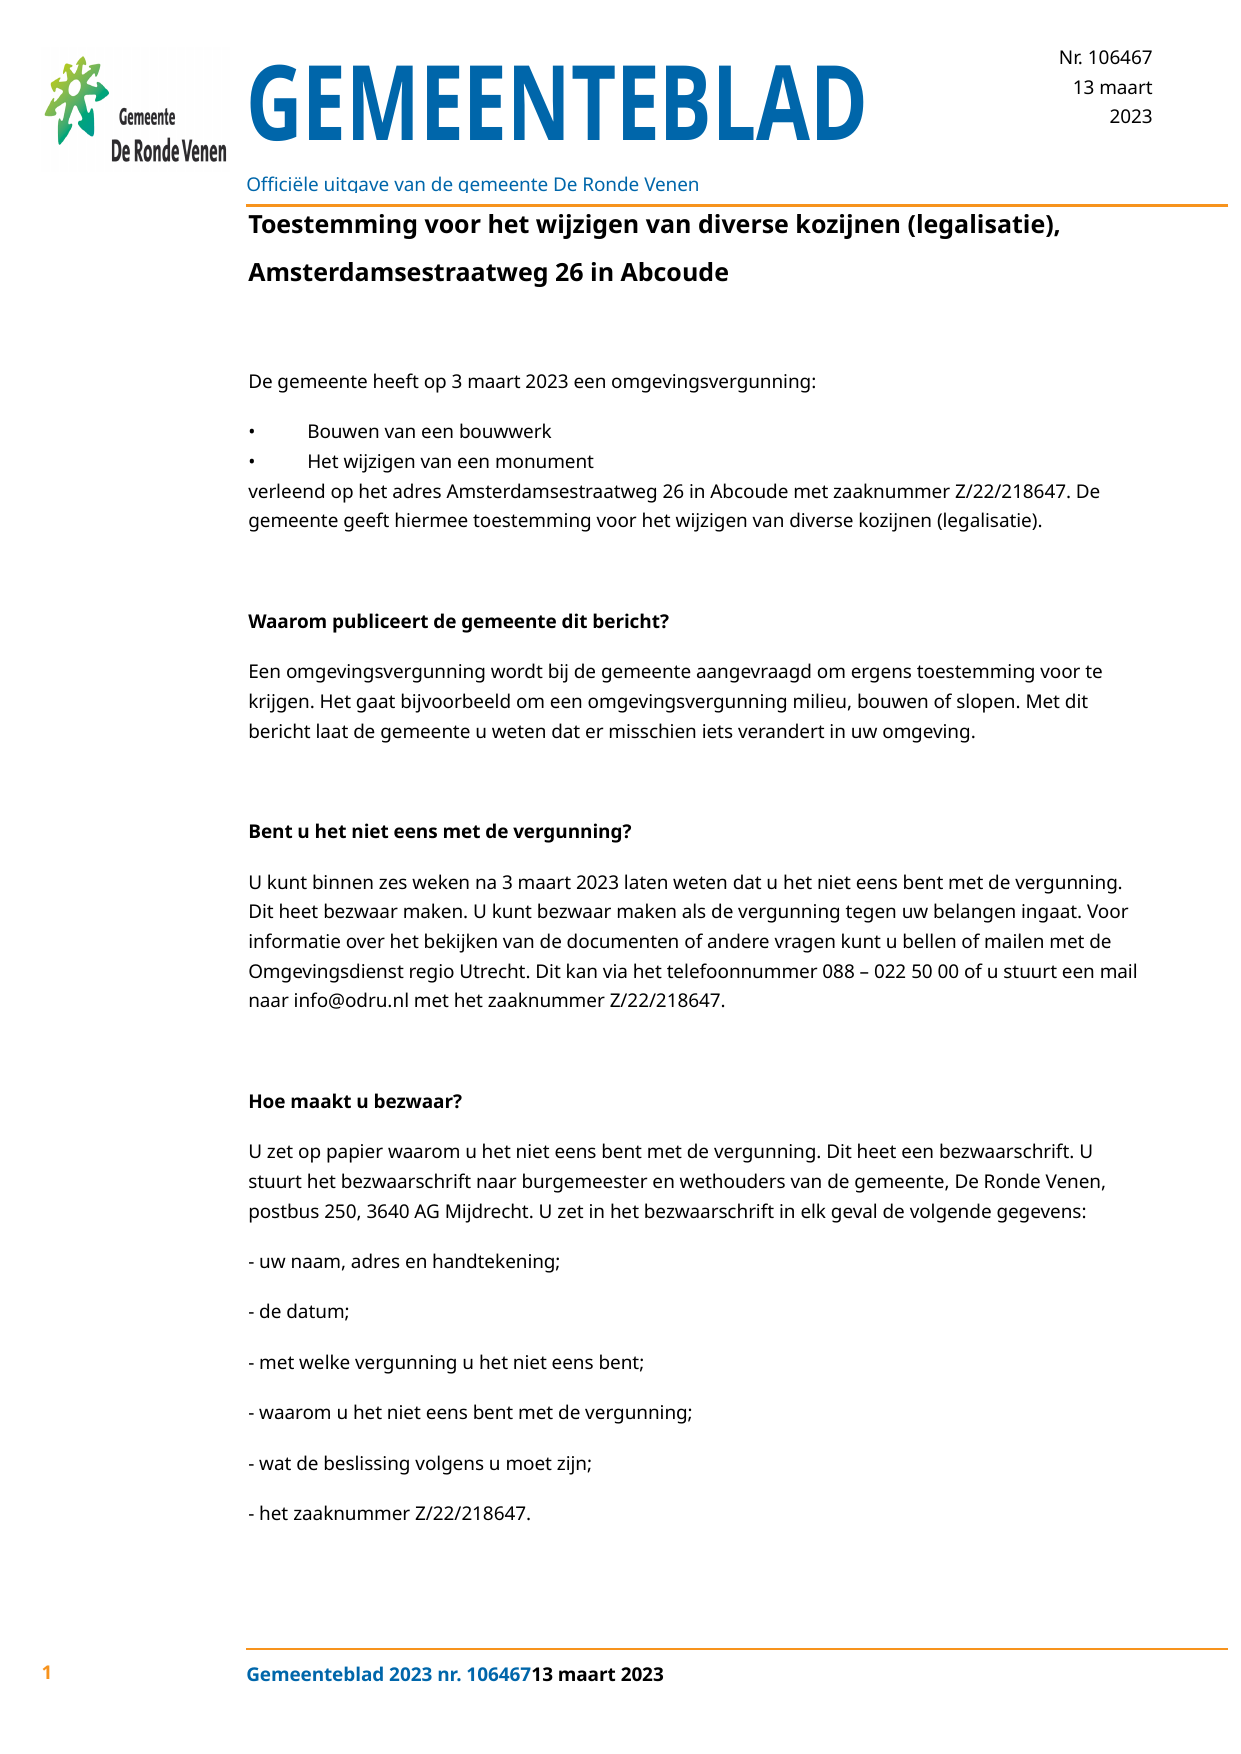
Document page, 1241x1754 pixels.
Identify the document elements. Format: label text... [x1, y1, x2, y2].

text verleend op het adres Amsterdamsestraatweg 26 in Abcoude met zaaknummer Z/22/218647. De gemeente geeft hiermee toestemming voor het wijzigen van diverse kozijnen (legalisatie). [248, 478, 1152, 533]
text - uw naam, adres en handtekening; [248, 1248, 1152, 1274]
text U zet op papier waarom u het niet eens bent met de vergunning. Dit heet een bezwaarschrift. U stuurt het bezwaarschrift naar burgemeester en wethouders van de gemeente, De Ronde Venen, postbus 250, 3640 AG Mijdrecht. U zet in het bezwaarschrift in elk geval de volgende gegevens: [248, 1139, 1152, 1224]
text Hoe maakt u bezwaar? [248, 1088, 1152, 1114]
text - wat de beslissing volgens u moet zijn; [248, 1450, 1152, 1476]
picture [41, 47, 231, 172]
text De gemeente heeft op 3 maart 2023 een omgevingsvergunning: [248, 368, 1152, 394]
text Bent u het niet eens met de vergunning? [248, 819, 1152, 844]
text Toestemming voor het wijzigen van diverse kozijnen (legalisatie), Amsterdamsestraatweg 26 in Abcoude [248, 207, 1152, 288]
text U kunt binnen zes weken na 3 maart 2023 laten weten dat u het niet eens bent met de vergunning. Dit heet bezwaar maken. U kunt bezwaar maken als de vergunning tegen uw belangen ingaat. Voor informatie over het bekijken van de documenten of andere vragen kunt u bellen of mailen met de Omgevingsdienst regio Utrecht. Dit kan via het telefoonnummer 088 – 022 50 00 of u stuurt een mail naar info@odru.nl met het zaaknummer Z/22/218647. [248, 869, 1152, 1013]
list Bouwen van een bouwwerk [248, 419, 1152, 444]
text - het zaaknummer Z/22/218647. [248, 1500, 1152, 1526]
text Een omgevingsvergunning wordt bij de gemeente aangevraagd om ergens toestemming voor te krijgen. Het gaat bijvoorbeeld om een omgevingsvergunning milieu, bouwen of slopen. Met dit bericht laat de gemeente u weten dat er misschien iets verandert in uw omgeving. [248, 659, 1152, 744]
text - de datum; [248, 1299, 1152, 1324]
text Waarom publiceert de gemeente dit bericht? [248, 608, 1152, 634]
text - met welke vergunning u het niet eens bent; [248, 1349, 1152, 1375]
text - waarom u het niet eens bent met de vergunning; [248, 1399, 1152, 1425]
list Het wijzigen van een monument [248, 448, 1152, 474]
